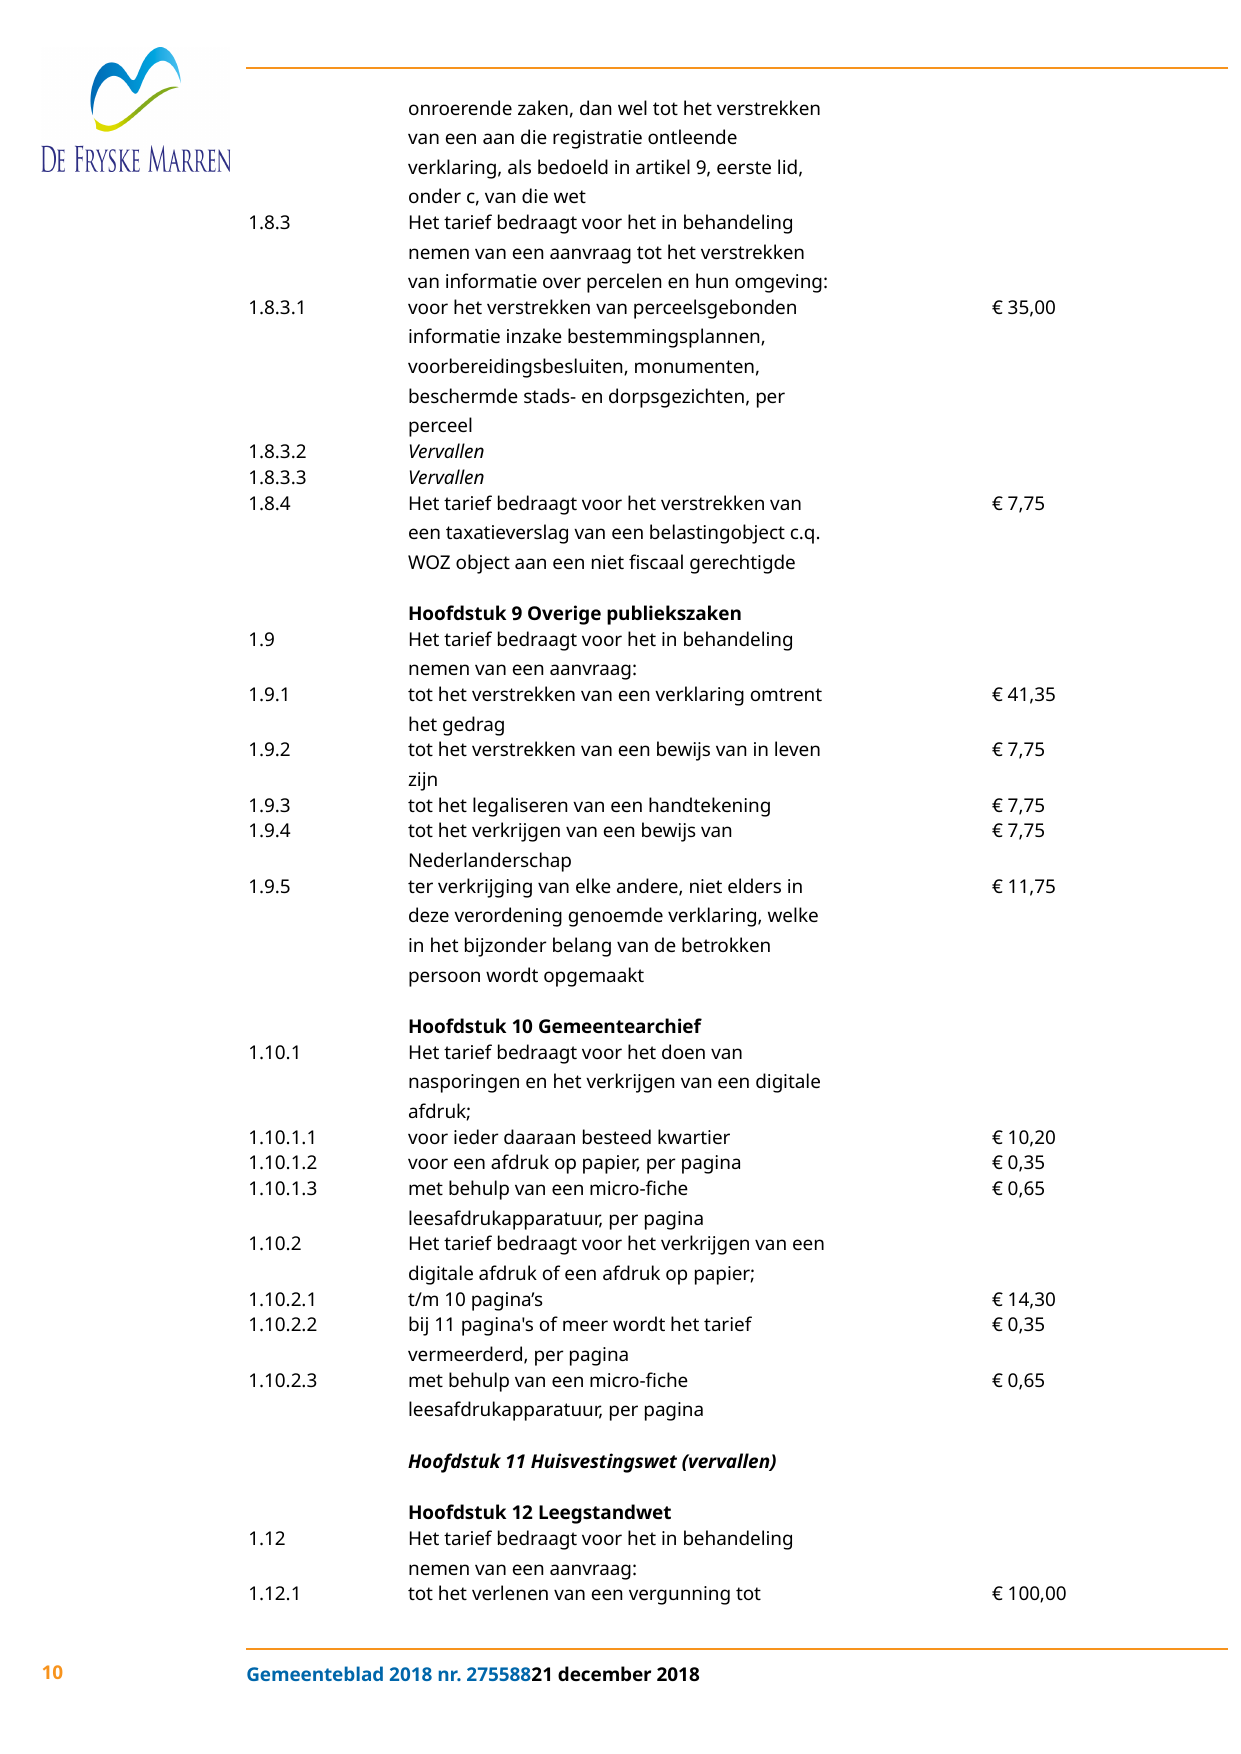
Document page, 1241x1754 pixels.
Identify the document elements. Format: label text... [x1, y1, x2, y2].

table_cell [992, 626, 1152, 681]
table_cell Vervallen [408, 438, 832, 464]
table_cell 1.9.1 [248, 681, 408, 737]
table_cell [832, 1175, 992, 1231]
table_cell € 41,35 [992, 681, 1152, 737]
table_cell Het tarief bedraagt voor het in behandeling nemen van een aanvraag tot het verstrekken van informatie over percelen en hun omgeving: [408, 209, 832, 294]
table_cell [832, 1124, 992, 1149]
table_cell € 35,00 [992, 294, 1152, 438]
table_cell [992, 1039, 1152, 1124]
table_cell Hoofdstuk 9 Overige publiekszaken [408, 600, 832, 626]
table_cell 1.10.2.2 [248, 1312, 408, 1367]
table_cell 1.9 [248, 626, 408, 681]
table_cell 1.9.5 [248, 873, 408, 987]
table_cell € 10,20 [992, 1124, 1152, 1149]
table_cell [992, 438, 1152, 464]
table_cell bij 11 pagina's of meer wordt het tarief vermeerderd, per pagina [408, 1312, 832, 1367]
table_cell [832, 1150, 992, 1175]
table_cell 1.10.2 [248, 1231, 408, 1286]
table_cell [992, 1500, 1152, 1525]
table_cell Hoofdstuk 12 Leegstandwet [408, 1500, 832, 1525]
table_cell [992, 95, 1152, 209]
table_cell € 7,75 [992, 818, 1152, 873]
table_cell [248, 600, 408, 626]
table_cell tot het verstrekken van een verklaring omtrent het gedrag [408, 681, 832, 737]
table_cell [832, 737, 992, 792]
table_cell ter verkrijging van elke andere, niet elders in deze verordening genoemde verklaring, welke in het bijzonder belang van de betrokken persoon wordt opgemaakt [408, 873, 832, 987]
table_cell t/m 10 pagina’s [408, 1286, 832, 1312]
table_cell Het tarief bedraagt voor het doen van nasporingen en het verkrijgen van een digitale afdruk; [408, 1039, 832, 1124]
table_cell 1.12.1 [248, 1581, 408, 1606]
table_cell [408, 575, 832, 600]
table_cell € 7,75 [992, 792, 1152, 818]
table_cell 1.8.3.1 [248, 294, 408, 438]
table_cell [408, 988, 832, 1013]
table_cell Het tarief bedraagt voor het in behandeling nemen van een aanvraag: [408, 626, 832, 681]
table_cell 1.9.3 [248, 792, 408, 818]
table_cell [248, 1013, 408, 1039]
table_cell [408, 1474, 832, 1499]
table_cell [248, 1500, 408, 1525]
table_cell [832, 209, 992, 294]
table_cell € 7,75 [992, 490, 1152, 574]
table_cell onroerende zaken, dan wel tot het verstrekken van een aan die registratie ontleende verklaring, als bedoeld in artikel 9, eerste lid, onder c, van die wet [408, 95, 832, 209]
table_cell [832, 1422, 992, 1448]
table_cell [248, 95, 408, 209]
table_cell € 0,35 [992, 1150, 1152, 1175]
table_cell [832, 294, 992, 438]
table_cell € 14,30 [992, 1286, 1152, 1312]
table_cell [992, 1231, 1152, 1286]
table_cell [992, 1525, 1152, 1581]
table_cell [832, 1367, 992, 1422]
table_cell 1.10.2.3 [248, 1367, 408, 1422]
table_cell [248, 575, 408, 600]
table_cell [832, 873, 992, 987]
table_cell [832, 600, 992, 626]
table_cell tot het legaliseren van een handtekening [408, 792, 832, 818]
table_cell [832, 1448, 992, 1474]
table_cell [992, 575, 1152, 600]
table_cell tot het verlenen van een vergunning tot [408, 1581, 832, 1606]
table_cell [832, 1500, 992, 1525]
table_cell [248, 1448, 408, 1474]
table_cell 1.10.1.2 [248, 1150, 408, 1175]
table_cell € 7,75 [992, 737, 1152, 792]
picture [41, 47, 231, 172]
table_cell 1.8.3.3 [248, 464, 408, 490]
table_cell 1.8.3.2 [248, 438, 408, 464]
table_cell [832, 95, 992, 209]
table_cell met behulp van een micro-fiche leesafdrukapparatuur, per pagina [408, 1367, 832, 1422]
table_cell € 0,65 [992, 1175, 1152, 1231]
table_cell 1.10.1 [248, 1039, 408, 1124]
table_cell voor het verstrekken van perceelsgebonden informatie inzake bestemmingsplannen, voorbereidingsbesluiten, monumenten, beschermde stads- en dorpsgezichten, per perceel [408, 294, 832, 438]
table_cell [832, 1013, 992, 1039]
table_cell 1.10.1.3 [248, 1175, 408, 1231]
table_cell [832, 1039, 992, 1124]
table_cell € 0,65 [992, 1367, 1152, 1422]
table_cell € 100,00 [992, 1581, 1152, 1606]
table_cell [832, 1581, 992, 1606]
table_cell met behulp van een micro-fiche leesafdrukapparatuur, per pagina [408, 1175, 832, 1231]
table_cell [832, 1286, 992, 1312]
table_cell 1.10.1.1 [248, 1124, 408, 1149]
table_cell [832, 1474, 992, 1499]
table_cell [992, 1013, 1152, 1039]
table_cell € 0,35 [992, 1312, 1152, 1367]
table_cell 1.9.2 [248, 737, 408, 792]
table_cell 1.10.2.1 [248, 1286, 408, 1312]
table_cell [832, 988, 992, 1013]
table_cell [992, 1448, 1152, 1474]
table_cell Het tarief bedraagt voor het verstrekken van een taxatieverslag van een belastingobject c.q. WOZ object aan een niet fiscaal gerechtigde [408, 490, 832, 574]
table_cell [832, 464, 992, 490]
table_cell [408, 1422, 832, 1448]
table_cell tot het verstrekken van een bewijs van in leven zijn [408, 737, 832, 792]
table_cell [992, 1422, 1152, 1448]
table_cell [992, 209, 1152, 294]
table_cell [992, 600, 1152, 626]
table_cell [248, 1474, 408, 1499]
table_cell [832, 490, 992, 574]
table_cell voor ieder daaraan besteed kwartier [408, 1124, 832, 1149]
table_cell 1.12 [248, 1525, 408, 1581]
table_cell [832, 792, 992, 818]
table_cell 1.8.4 [248, 490, 408, 574]
table_cell [832, 1312, 992, 1367]
table_cell [832, 438, 992, 464]
table_cell [832, 626, 992, 681]
table_cell Hoofdstuk 11 Huisvestingswet (vervallen) [408, 1448, 832, 1474]
table_cell € 11,75 [992, 873, 1152, 987]
table_cell Hoofdstuk 10 Gemeentearchief [408, 1013, 832, 1039]
table_cell Vervallen [408, 464, 832, 490]
table_cell tot het verkrijgen van een bewijs van Nederlanderschap [408, 818, 832, 873]
table_cell Het tarief bedraagt voor het in behandeling nemen van een aanvraag: [408, 1525, 832, 1581]
table_cell 1.9.4 [248, 818, 408, 873]
table_cell [992, 988, 1152, 1013]
table_cell [832, 681, 992, 737]
table_cell [248, 1422, 408, 1448]
table_cell [832, 1231, 992, 1286]
table_cell [832, 1525, 992, 1581]
table_cell Het tarief bedraagt voor het verkrijgen van een digitale afdruk of een afdruk op papier; [408, 1231, 832, 1286]
table_cell [832, 818, 992, 873]
table_cell [992, 464, 1152, 490]
table_cell voor een afdruk op papier, per pagina [408, 1150, 832, 1175]
table_cell 1.8.3 [248, 209, 408, 294]
table_cell [832, 575, 992, 600]
table_cell [248, 988, 408, 1013]
table_cell [992, 1474, 1152, 1499]
